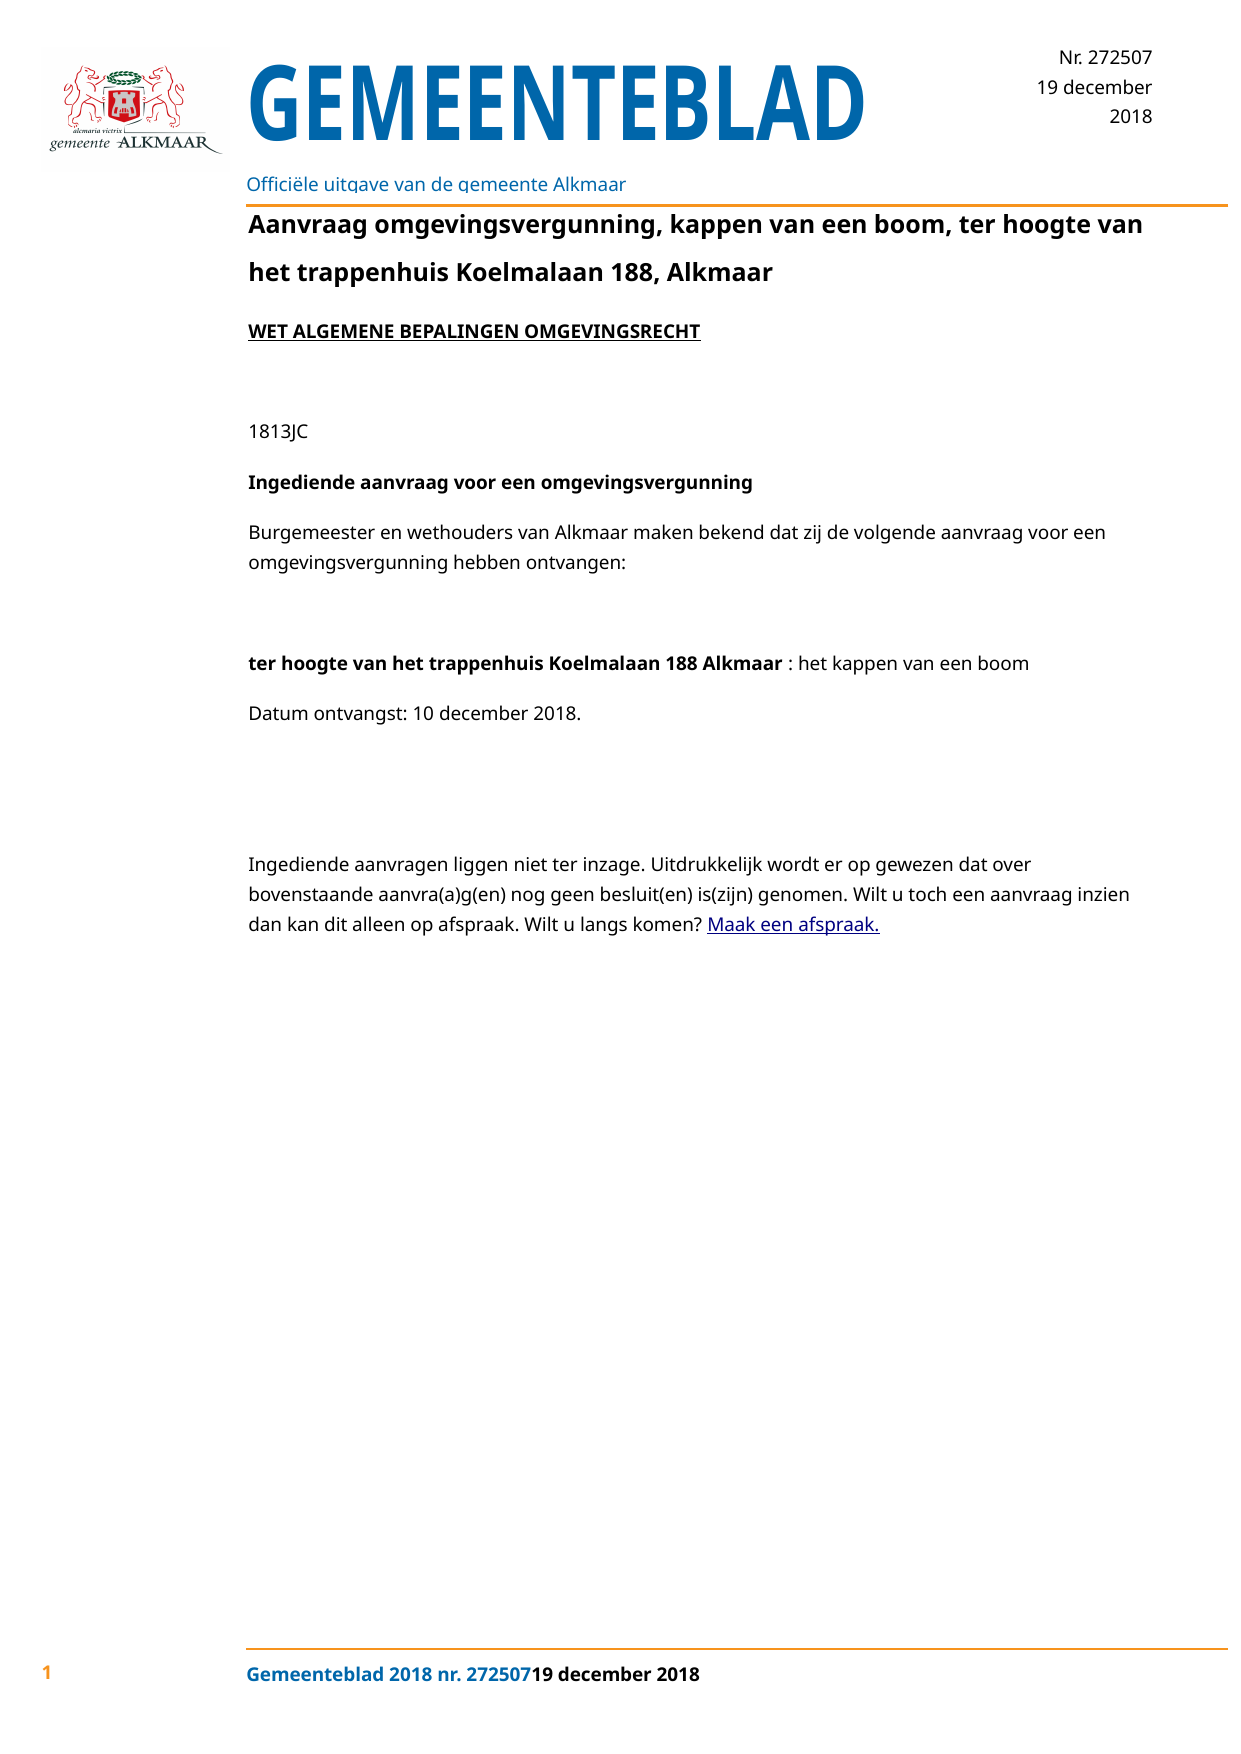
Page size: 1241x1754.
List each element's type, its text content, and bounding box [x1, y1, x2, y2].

text ter hoogte van het trappenhuis Koelmalaan 188 Alkmaar : het kappen van een boom [248, 650, 1152, 676]
text Datum ontvangst: 10 december 2018. [248, 700, 1152, 726]
text 1813JC [248, 419, 1152, 444]
text Burgemeester en wethouders van Alkmaar maken bekend dat zij de volgende aanvraag voor een omgevingsvergunning hebben ontvangen: [248, 519, 1152, 575]
text Ingediende aanvraag voor een omgevingsvergunning [248, 469, 1152, 495]
text Aanvraag omgevingsvergunning, kappen van een boom, ter hoogte van het trappenhuis Koelmalaan 188, Alkmaar [248, 207, 1152, 288]
picture [41, 47, 231, 172]
text Ingediende aanvragen liggen niet ter inzage. Uitdrukkelijk wordt er op gewezen dat over bovenstaande aanvra(a)g(en) nog geen besluit(en) is(zijn) genomen. Wilt u toch een aanvraag inzien dan kan dit alleen op afspraak. Wilt u langs komen? Maak een afspraak. [248, 852, 1152, 937]
text WET ALGEMENE BEPALINGEN OMGEVINGSRECHT [248, 318, 1152, 344]
